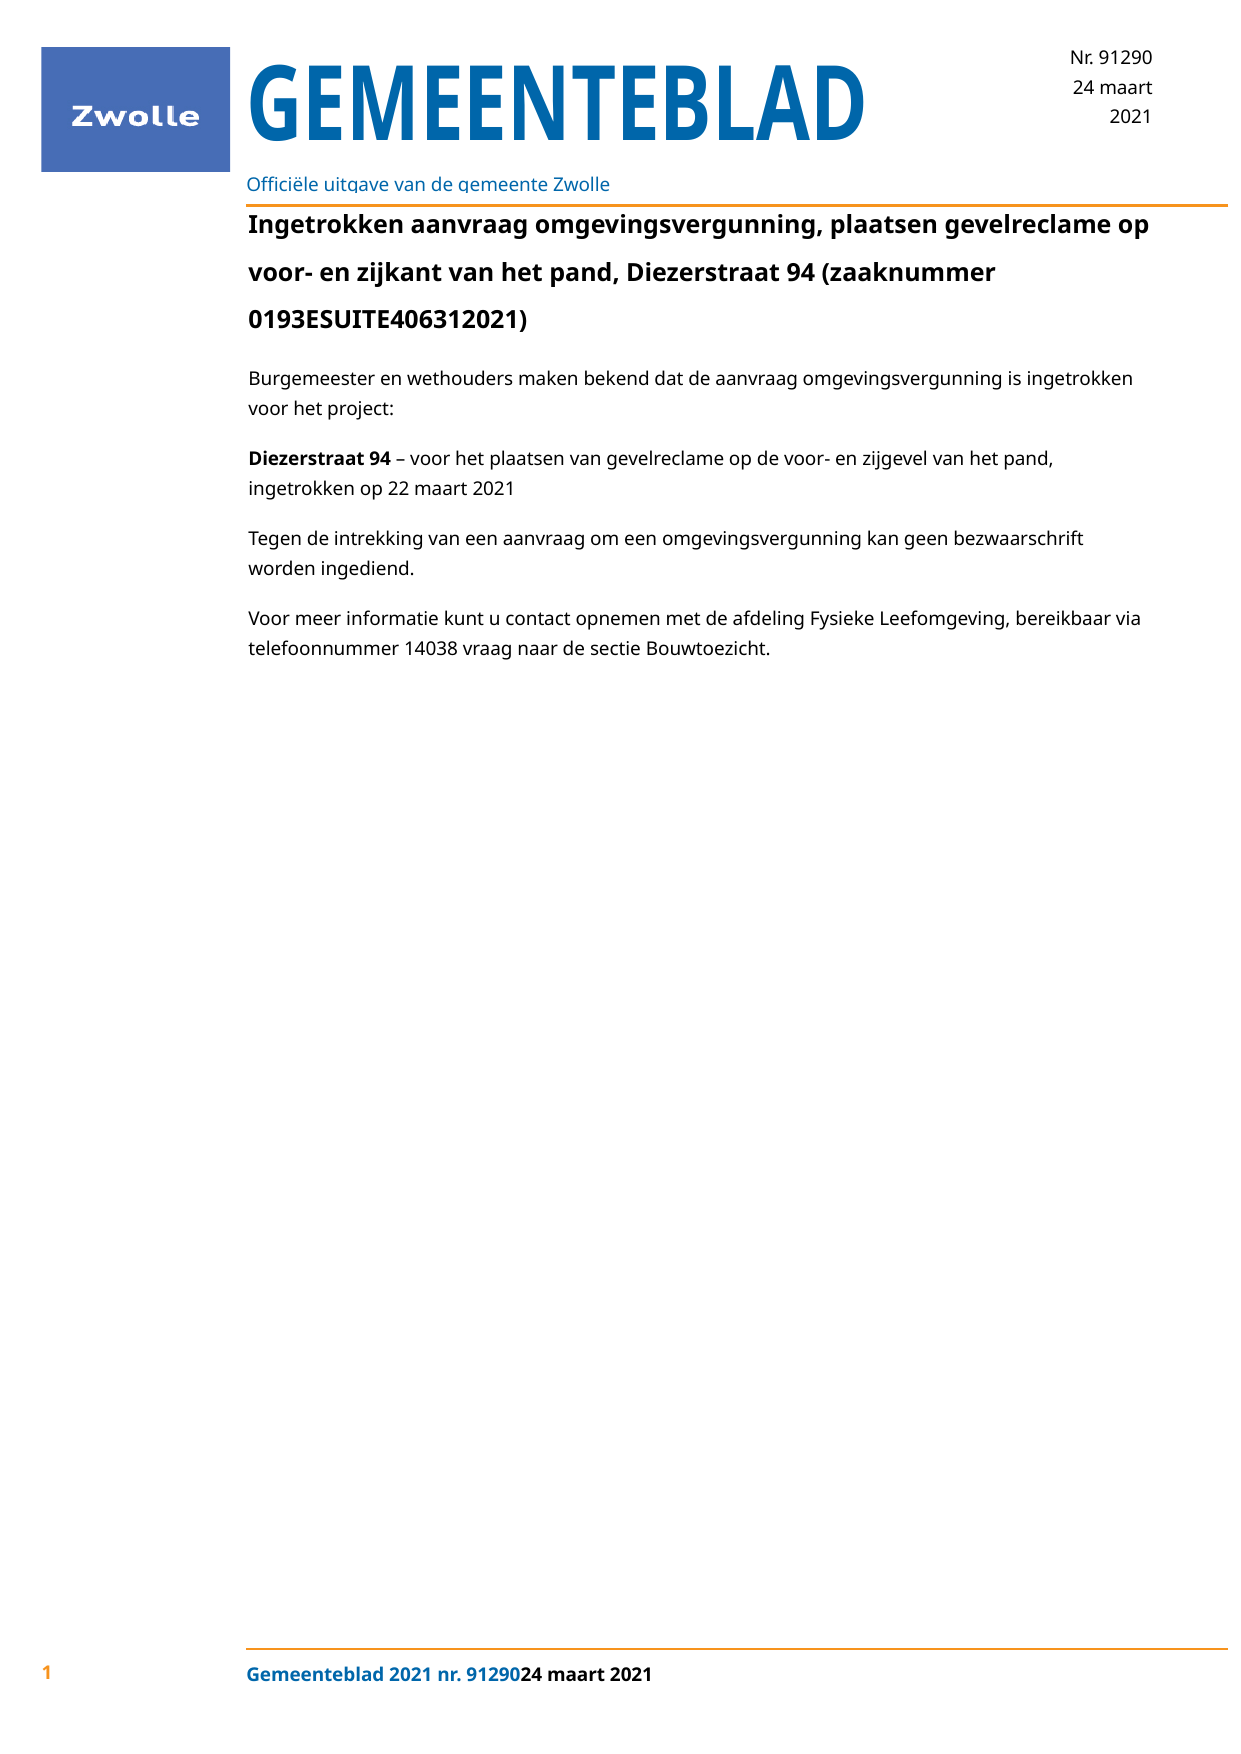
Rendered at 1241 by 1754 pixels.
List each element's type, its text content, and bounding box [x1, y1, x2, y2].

text Ingetrokken aanvraag omgevingsvergunning, plaatsen gevelreclame op voor- en zijkant van het pand, Diezerstraat 94 (zaaknummer 0193ESUITE406312021) [248, 207, 1152, 336]
picture [41, 47, 231, 172]
text Burgemeester en wethouders maken bekend dat de aanvraag omgevingsvergunning is ingetrokken voor het project: [248, 366, 1152, 421]
text Diezerstraat 94 – voor het plaatsen van gevelreclame op de voor- en zijgevel van het pand, ingetrokken op 22 maart 2021 [248, 446, 1152, 501]
text Voor meer informatie kunt u contact opnemen met de afdeling Fysieke Leefomgeving, bereikbaar via telefoonnummer 14038 vraag naar de sectie Bouwtoezicht. [248, 606, 1152, 661]
text Tegen de intrekking van een aanvraag om een omgevingsvergunning kan geen bezwaarschrift worden ingediend. [248, 526, 1152, 581]
